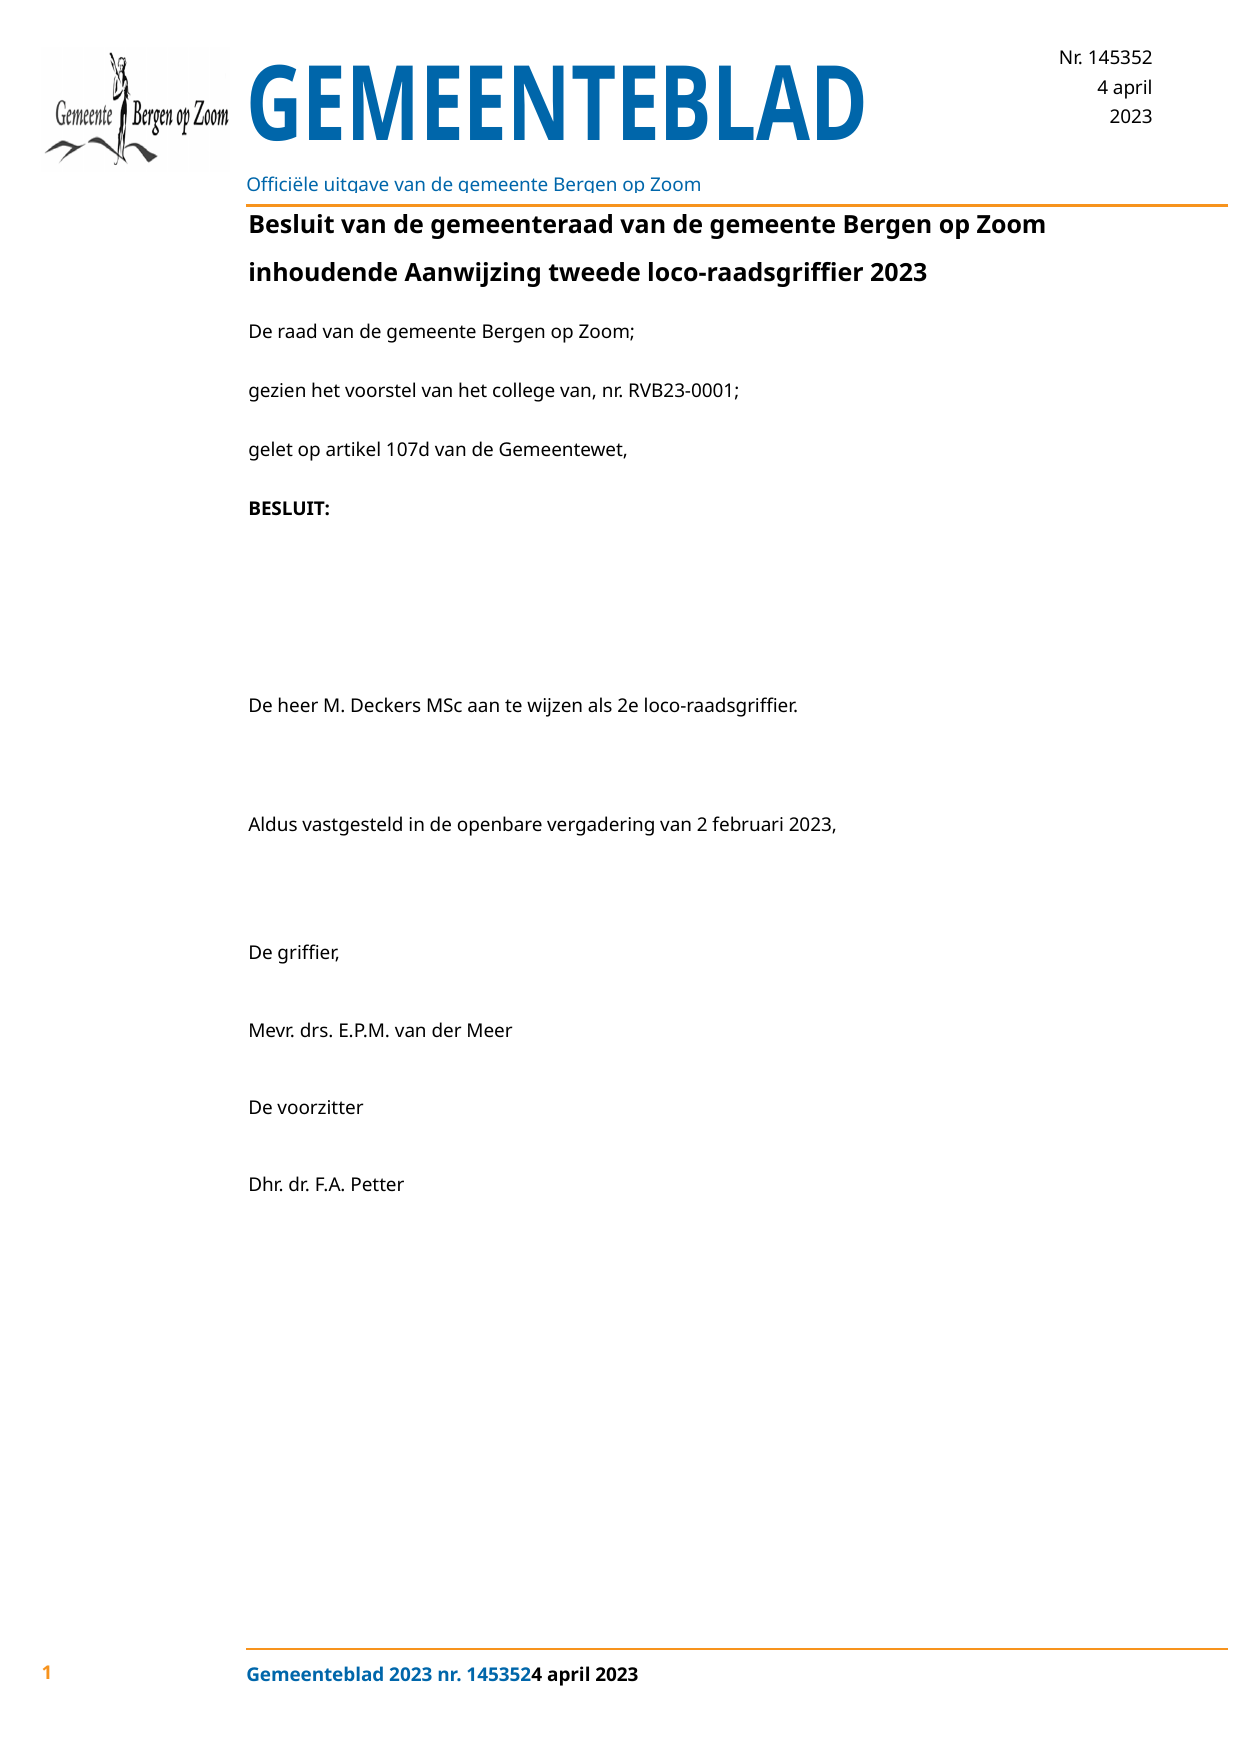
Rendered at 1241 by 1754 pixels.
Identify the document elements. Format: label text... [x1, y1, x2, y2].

text De raad van de gemeente Bergen op Zoom; [248, 318, 1152, 344]
text De griffier, [248, 939, 1152, 965]
text gelet op artikel 107d van de Gemeentewet, [248, 436, 1152, 462]
text BESLUIT: [248, 495, 1152, 521]
text De heer M. Deckers MSc aan te wijzen als 2e loco-raadsgriffier. [248, 693, 1152, 718]
text Dhr. dr. F.A. Petter [248, 1171, 1152, 1197]
text Mevr. drs. E.P.M. van der Meer [248, 1017, 1152, 1042]
picture [41, 47, 231, 172]
text Aldus vastgesteld in de openbare vergadering van 2 februari 2023, [248, 811, 1152, 837]
text De voorzitter [248, 1094, 1152, 1120]
text gezien het voorstel van het college van, nr. RVB23-0001; [248, 377, 1152, 403]
text Besluit van de gemeenteraad van de gemeente Bergen op Zoom inhoudende Aanwijzing tweede loco-raadsgriffier 2023 [248, 207, 1152, 288]
